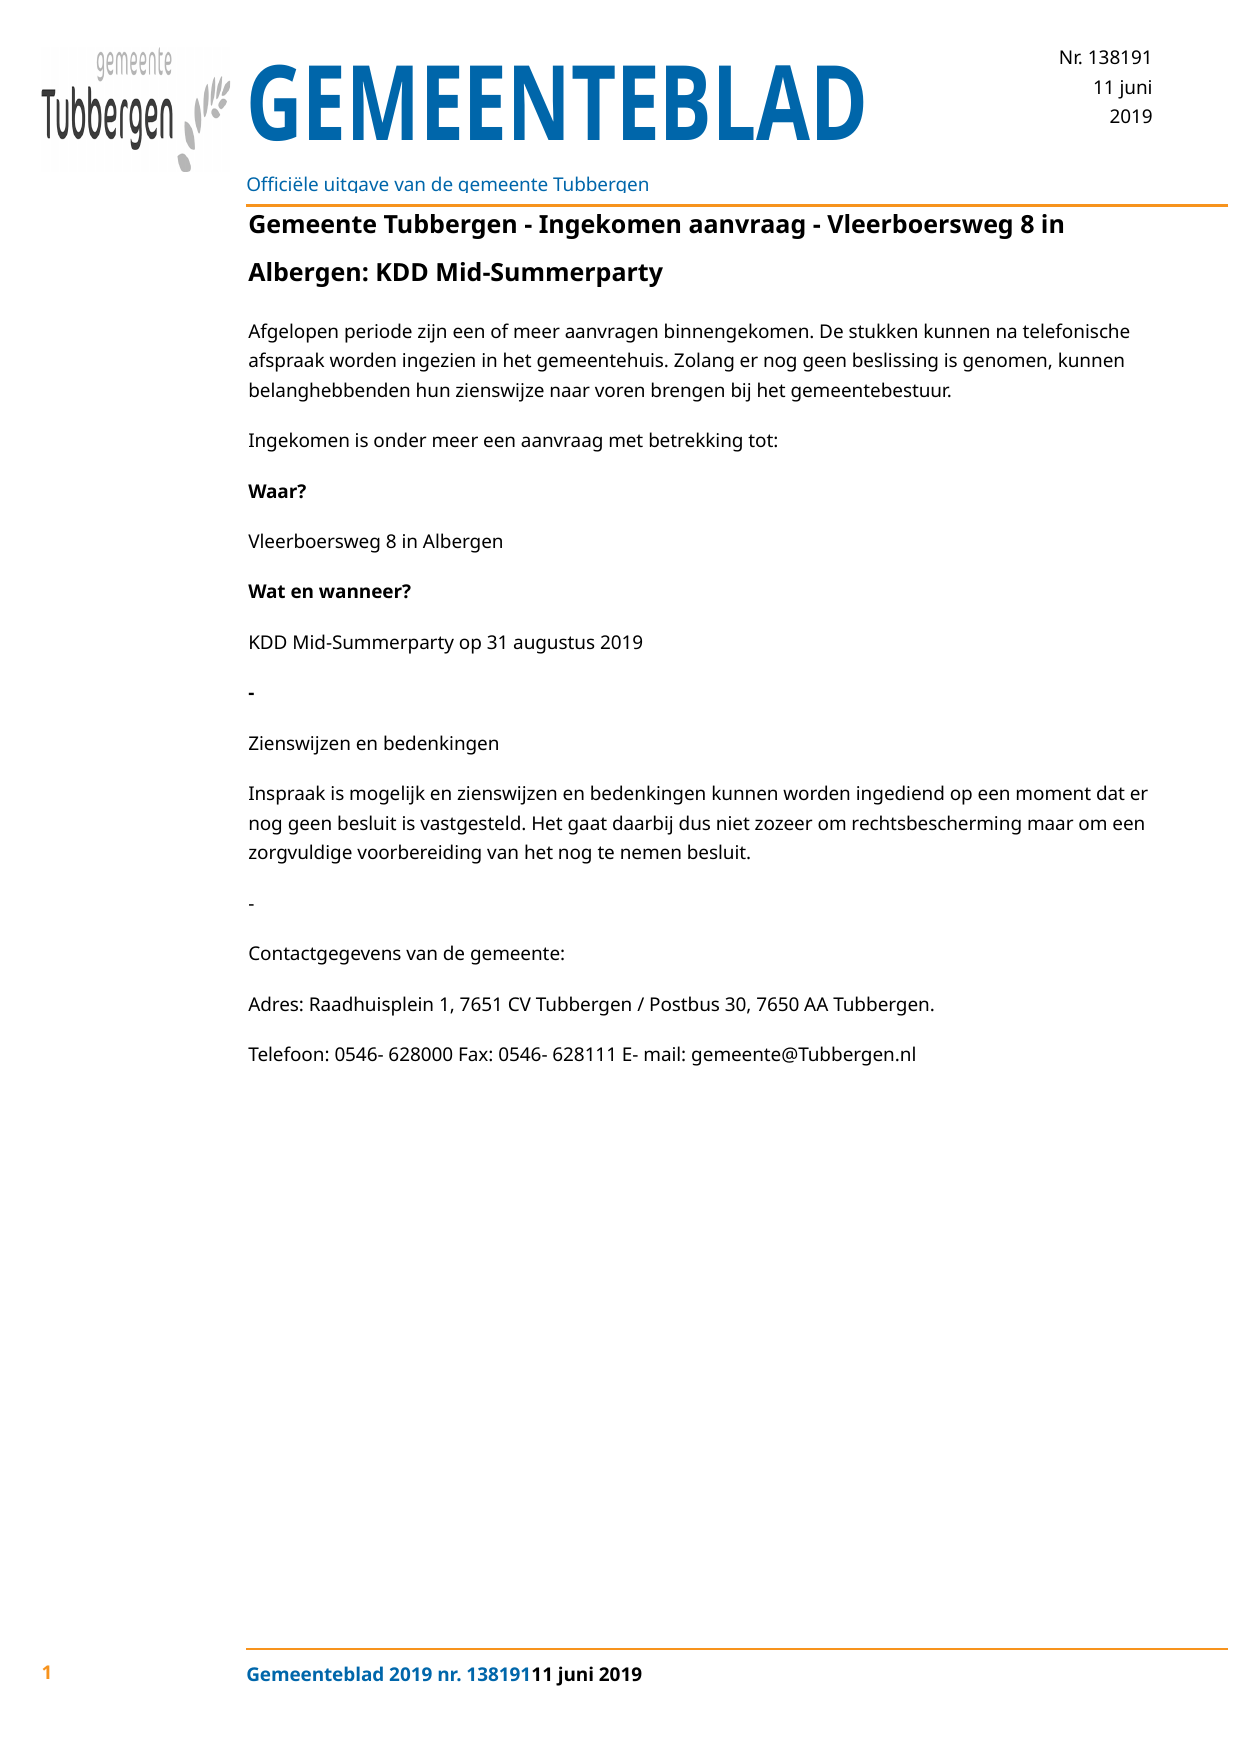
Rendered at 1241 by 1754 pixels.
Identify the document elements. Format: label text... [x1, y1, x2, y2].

text Waar? [248, 478, 1152, 504]
text Ingekomen is onder meer een aanvraag met betrekking tot: [248, 427, 1152, 453]
text Zienswijzen en bedenkingen [248, 730, 1152, 756]
text Inspraak is mogelijk en zienswijzen en bedenkingen kunnen worden ingediend op een moment dat er nog geen besluit is vastgesteld. Het gaat daarbij dus niet zozeer om rechtsbescherming maar om een zorgvuldige voorbereiding van het nog te nemen besluit. [248, 780, 1152, 865]
picture [41, 47, 231, 172]
text Gemeente Tubbergen - Ingekomen aanvraag - Vleerboersweg 8 in Albergen: KDD Mid-Summerparty [248, 207, 1152, 288]
text Wat en wanneer? [248, 579, 1152, 604]
text Telefoon: 0546- 628000 Fax: 0546- 628111 E- mail: gemeente@Tubbergen.nl [248, 1041, 1152, 1067]
text Afgelopen periode zijn een of meer aanvragen binnengekomen. De stukken kunnen na telefonische afspraak worden ingezien in het gemeentehuis. Zolang er nog geen beslissing is genomen, kunnen belanghebbenden hun zienswijze naar voren brengen bij het gemeentebestuur. [248, 318, 1152, 403]
text Vleerboersweg 8 in Albergen [248, 528, 1152, 554]
text Adres: Raadhuisplein 1, 7651 CV Tubbergen / Postbus 30, 7650 AA Tubbergen. [248, 991, 1152, 1017]
text - [248, 679, 1152, 705]
text KDD Mid-Summerparty op 31 augustus 2019 [248, 629, 1152, 655]
text - [248, 890, 1152, 916]
text Contactgegevens van de gemeente: [248, 940, 1152, 966]
